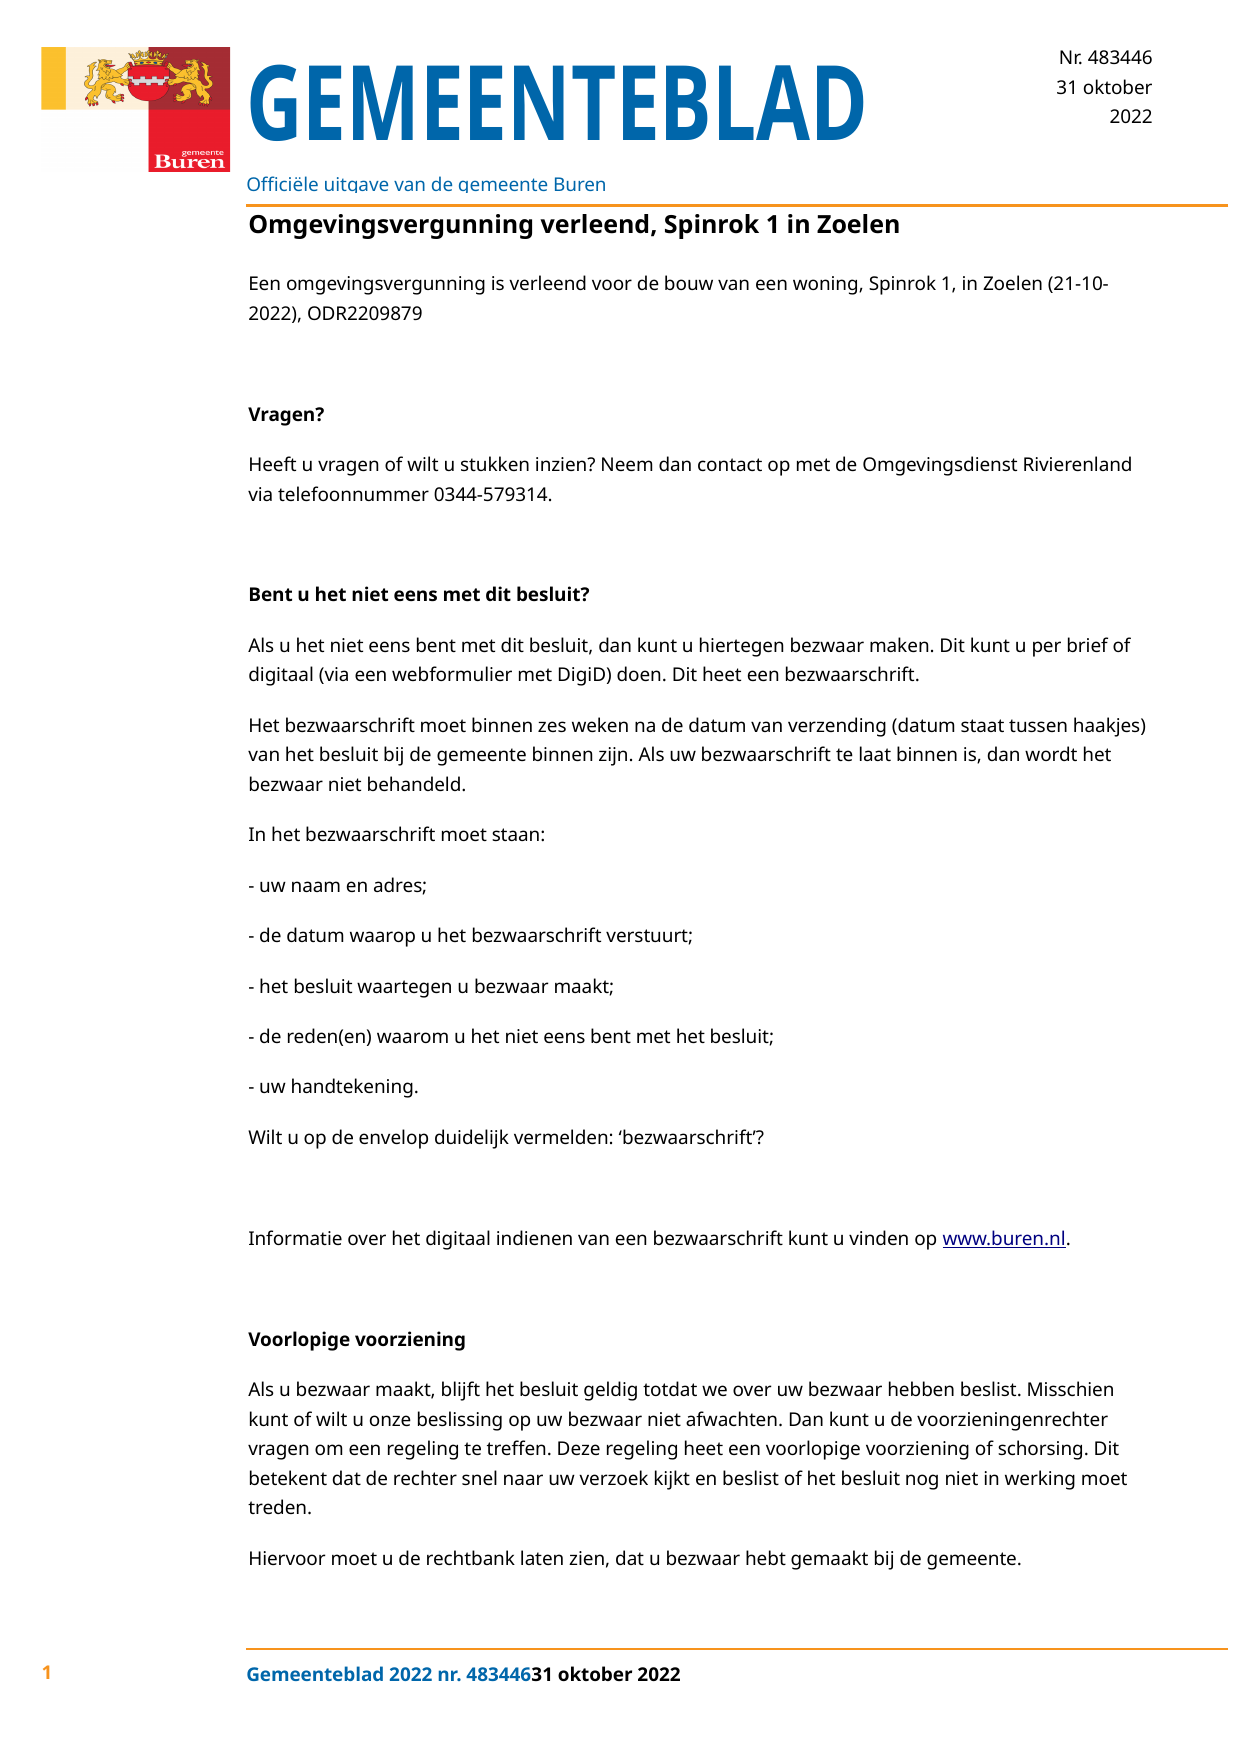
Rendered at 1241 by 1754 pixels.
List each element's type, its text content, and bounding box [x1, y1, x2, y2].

text Heeft u vragen of wilt u stukken inzien? Neem dan contact op met de Omgevingsdienst Rivierenland via telefoonnummer 0344-579314. [248, 451, 1152, 506]
text Vragen? [248, 401, 1152, 426]
text Als u het niet eens bent met dit besluit, dan kunt u hiertegen bezwaar maken. Dit kunt u per brief of digitaal (via een webformulier met DigiD) doen. Dit heet een bezwaarschrift. [248, 632, 1152, 687]
text Als u bezwaar maakt, blijft het besluit geldig totdat we over uw bezwaar hebben beslist. Misschien kunt of wilt u onze beslissing op uw bezwaar niet afwachten. Dan kunt u de voorzieningenrechter vragen om een regeling te treffen. Deze regeling heet een voorlopige voorziening of schorsing. Dit betekent dat de rechter snel naar uw verzoek kijkt en beslist of het besluit nog niet in werking moet treden. [248, 1376, 1152, 1520]
text Een omgevingsvergunning is verleend voor de bouw van een woning, Spinrok 1, in Zoelen (21-10-2022), ODR2209879 [248, 270, 1152, 326]
text Bent u het niet eens met dit besluit? [248, 582, 1152, 607]
text - uw naam en adres; [248, 872, 1152, 898]
text Informatie over het digitaal indienen van een bezwaarschrift kunt u vinden op www.buren.nl. [248, 1225, 1152, 1251]
text Wilt u op de envelop duidelijk vermelden: ‘bezwaarschrift’? [248, 1124, 1152, 1150]
text - de datum waarop u het bezwaarschrift verstuurt; [248, 922, 1152, 948]
text In het bezwaarschrift moet staan: [248, 822, 1152, 847]
text - uw handtekening. [248, 1074, 1152, 1099]
text Hiervoor moet u de rechtbank laten zien, dat u bezwaar hebt gemaakt bij de gemeente. [248, 1545, 1152, 1571]
text - het besluit waartegen u bezwaar maakt; [248, 973, 1152, 998]
text Het bezwaarschrift moet binnen zes weken na de datum van verzending (datum staat tussen haakjes) van het besluit bij de gemeente binnen zijn. Als uw bezwaarschrift te laat binnen is, dan wordt het bezwaar niet behandeld. [248, 712, 1152, 797]
text Omgevingsvergunning verleend, Spinrok 1 in Zoelen [248, 207, 1152, 241]
text - de reden(en) waarom u het niet eens bent met het besluit; [248, 1023, 1152, 1049]
picture [41, 47, 231, 172]
text Voorlopige voorziening [248, 1326, 1152, 1351]
